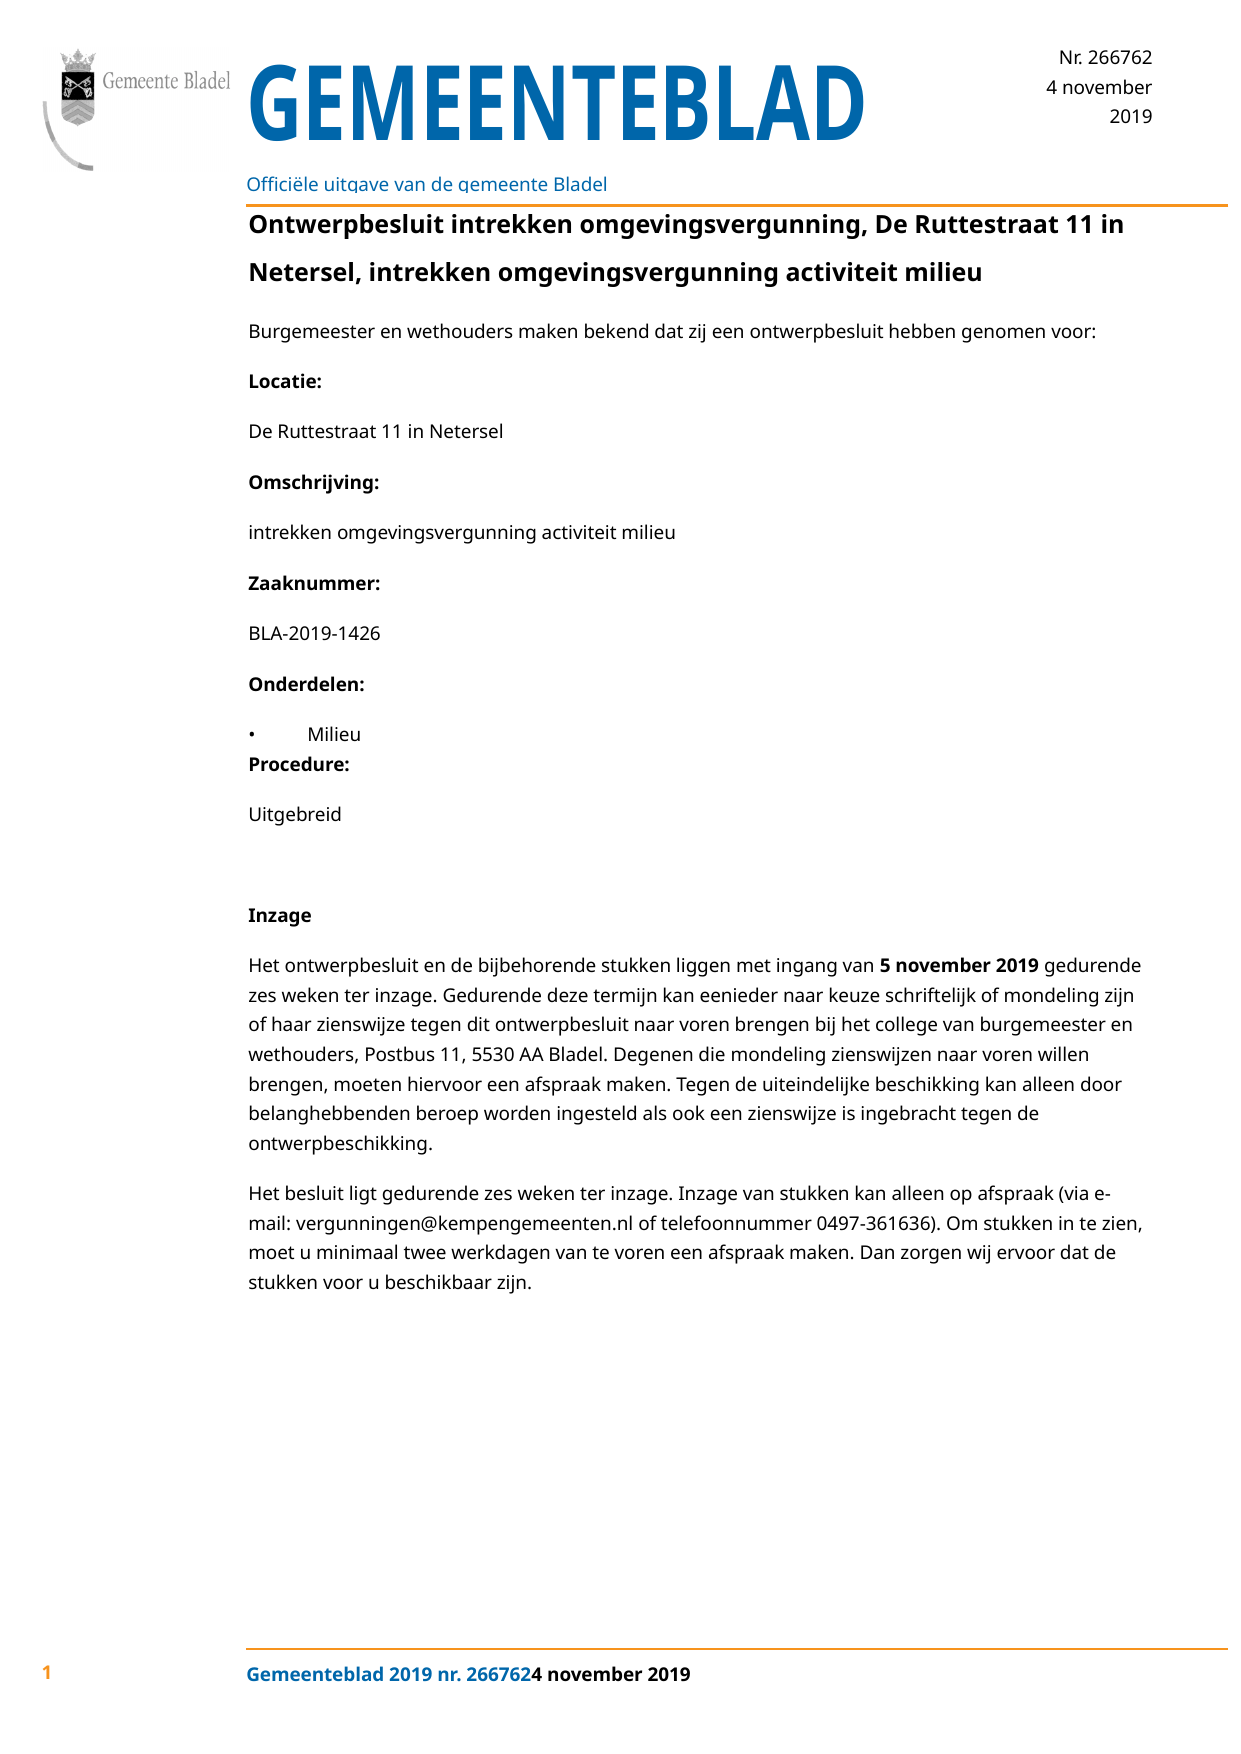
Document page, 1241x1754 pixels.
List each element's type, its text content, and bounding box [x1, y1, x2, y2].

text Procedure: [248, 751, 1152, 777]
text BLA-2019-1426 [248, 620, 1152, 646]
text Burgemeester en wethouders maken bekend dat zij een ontwerpbesluit hebben genomen voor: [248, 318, 1152, 344]
text Het besluit ligt gedurende zes weken ter inzage. Inzage van stukken kan alleen op afspraak (via e-mail: vergunningen@kempengemeenten.nl of telefoonnummer 0497-361636). Om stukken in te zien, moet u minimaal twee werkdagen van te voren een afspraak maken. Dan zorgen wij ervoor dat de stukken voor u beschikbaar zijn. [248, 1180, 1152, 1295]
text Uitgebreid [248, 801, 1152, 827]
list Milieu [248, 721, 1152, 747]
text Ontwerpbesluit intrekken omgevingsvergunning, De Ruttestraat 11 in Netersel, intrekken omgevingsvergunning activiteit milieu [248, 207, 1152, 288]
text Het ontwerpbesluit en de bijbehorende stukken liggen met ingang van 5 november 2019 gedurende zes weken ter inzage. Gedurende deze termijn kan eenieder naar keuze schriftelijk of mondeling zijn of haar zienswijze tegen dit ontwerpbesluit naar voren brengen bij het college van burgemeester en wethouders, Postbus 11, 5530 AA Bladel. Degenen die mondeling zienswijzen naar voren willen brengen, moeten hiervoor een afspraak maken. Tegen de uiteindelijke beschikking kan alleen door belanghebbenden beroep worden ingesteld als ook een zienswijze is ingebracht tegen de ontwerpbeschikking. [248, 952, 1152, 1156]
picture [41, 47, 231, 172]
text Locatie: [248, 368, 1152, 394]
text Inzage [248, 902, 1152, 928]
text Omschrijving: [248, 469, 1152, 495]
text Zaaknummer: [248, 570, 1152, 596]
text De Ruttestraat 11 in Netersel [248, 419, 1152, 444]
text Onderdelen: [248, 671, 1152, 697]
text intrekken omgevingsvergunning activiteit milieu [248, 519, 1152, 545]
